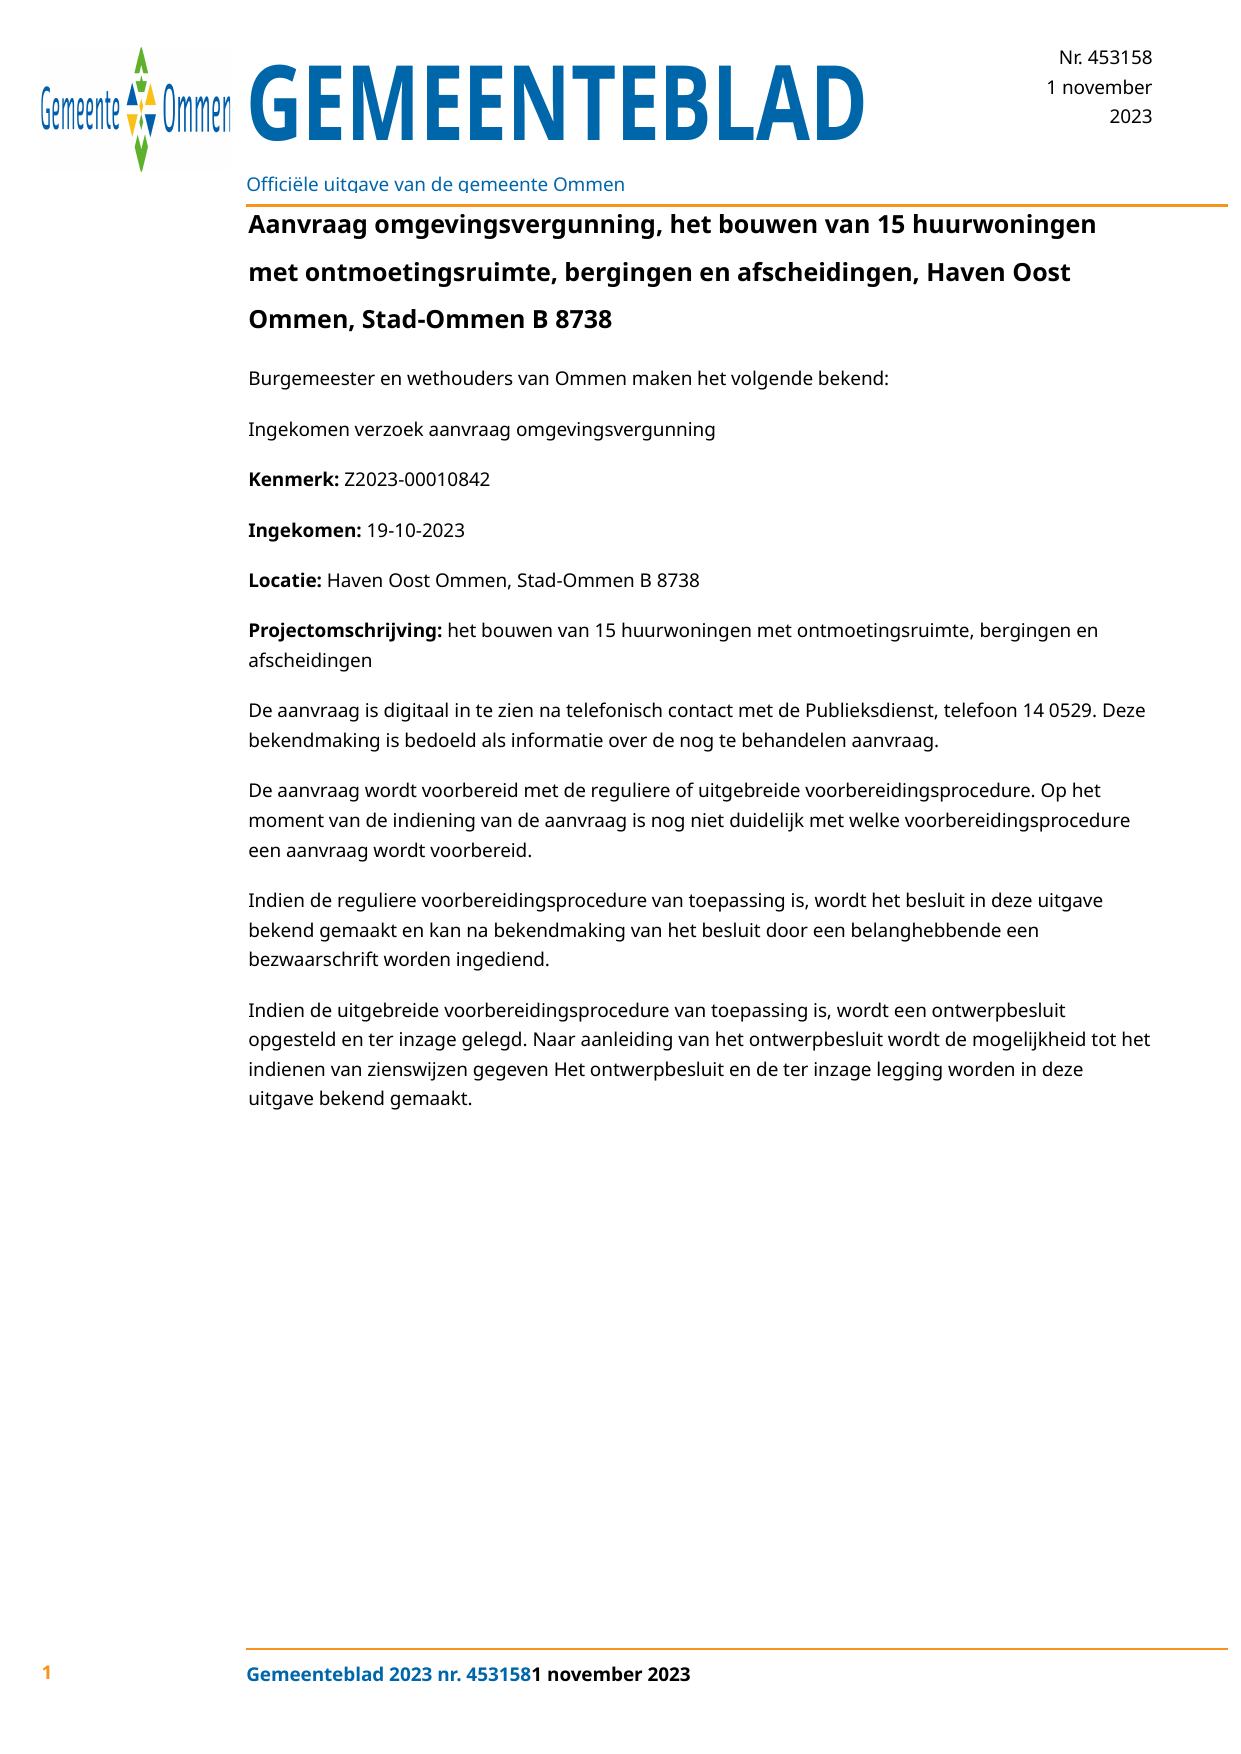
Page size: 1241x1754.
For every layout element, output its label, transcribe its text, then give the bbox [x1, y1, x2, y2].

text Indien de reguliere voorbereidingsprocedure van toepassing is, wordt het besluit in deze uitgave bekend gemaakt en kan na bekendmaking van het besluit door een belanghebbende een bezwaarschrift worden ingediend. [248, 887, 1152, 972]
picture [41, 47, 231, 172]
text Burgemeester en wethouders van Ommen maken het volgende bekend: [248, 366, 1152, 391]
text Aanvraag omgevingsvergunning, het bouwen van 15 huurwoningen met ontmoetingsruimte, bergingen en afscheidingen, Haven Oost Ommen, Stad-Ommen B 8738 [248, 207, 1152, 336]
text Kenmerk: Z2023-00010842 [248, 466, 1152, 492]
text De aanvraag wordt voorbereid met de reguliere of uitgebreide voorbereidingsprocedure. Op het moment van de indiening van de aanvraag is nog niet duidelijk met welke voorbereidingsprocedure een aanvraag wordt voorbereid. [248, 778, 1152, 862]
text De aanvraag is digitaal in te zien na telefonisch contact met de Publieksdienst, telefoon 14 0529. Deze bekendmaking is bedoeld als informatie over de nog te behandelen aanvraag. [248, 698, 1152, 753]
text Indien de uitgebreide voorbereidingsprocedure van toepassing is, wordt een ontwerpbesluit opgesteld en ter inzage gelegd. Naar aanleiding van het ontwerpbesluit wordt de mogelijkheid tot het indienen van zienswijzen gegeven Het ontwerpbesluit en de ter inzage legging worden in deze uitgave bekend gemaakt. [248, 997, 1152, 1111]
text Locatie: Haven Oost Ommen, Stad-Ommen B 8738 [248, 567, 1152, 593]
text Ingekomen verzoek aanvraag omgevingsvergunning [248, 416, 1152, 442]
text Ingekomen: 19-10-2023 [248, 517, 1152, 542]
text Projectomschrijving: het bouwen van 15 huurwoningen met ontmoetingsruimte, bergingen en afscheidingen [248, 618, 1152, 673]
